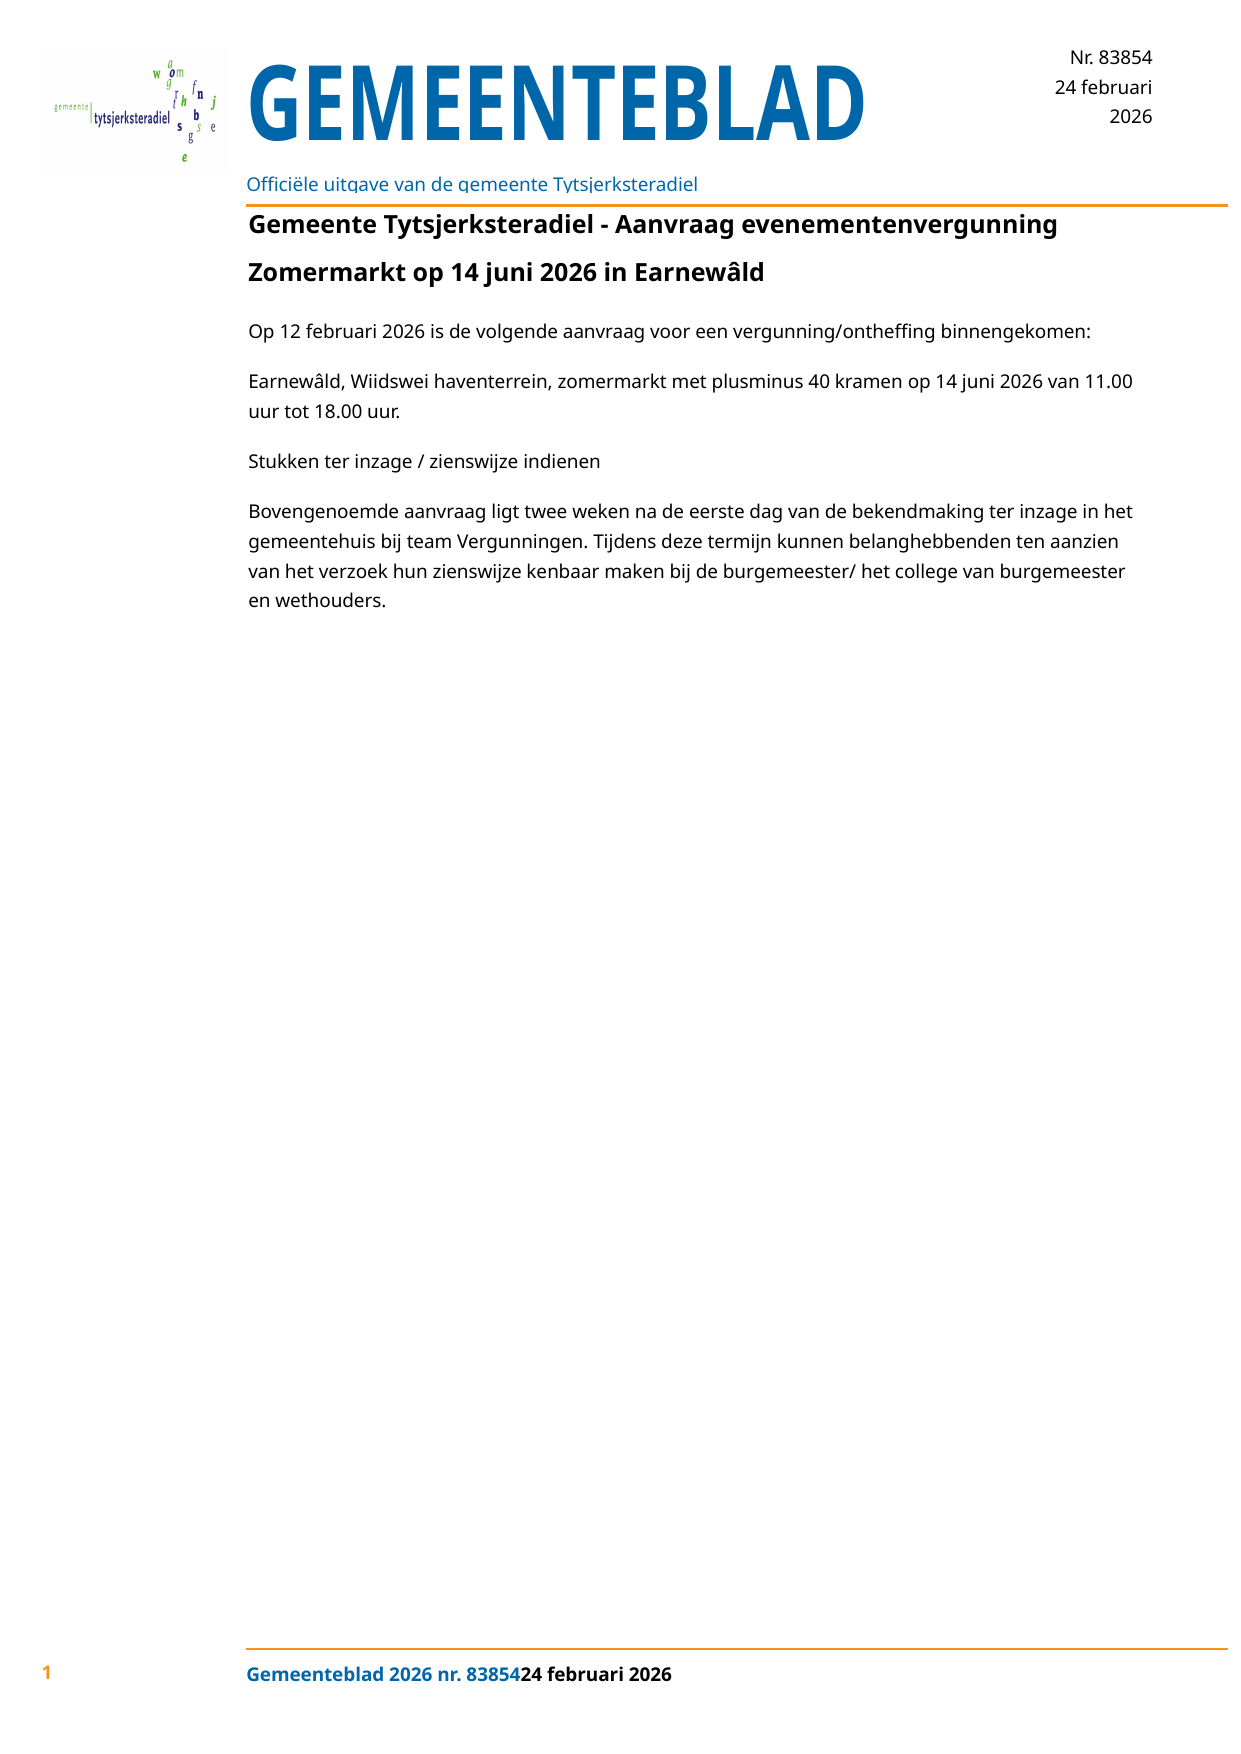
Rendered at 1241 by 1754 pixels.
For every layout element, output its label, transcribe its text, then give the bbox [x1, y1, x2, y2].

text Gemeente Tytsjerksteradiel - Aanvraag evenementenvergunning Zomermarkt op 14 juni 2026 in Earnewâld [248, 207, 1152, 288]
text Op 12 februari 2026 is de volgende aanvraag voor een vergunning/ontheffing binnengekomen: [248, 318, 1152, 344]
text Earnewâld, Wiidswei haventerrein, zomermarkt met plusminus 40 kramen op 14 juni 2026 van 11.00 uur tot 18.00 uur. [248, 368, 1152, 424]
text Bovengenoemde aanvraag ligt twee weken na de eerste dag van de bekendmaking ter inzage in het gemeentehuis bij team Vergunningen. Tijdens deze termijn kunnen belanghebbenden ten aanzien van het verzoek hun zienswijze kenbaar maken bij de burgemeester/ het college van burgemeester en wethouders. [248, 499, 1152, 613]
text Stukken ter inzage / zienswijze indienen [248, 448, 1152, 474]
picture [41, 47, 231, 172]
